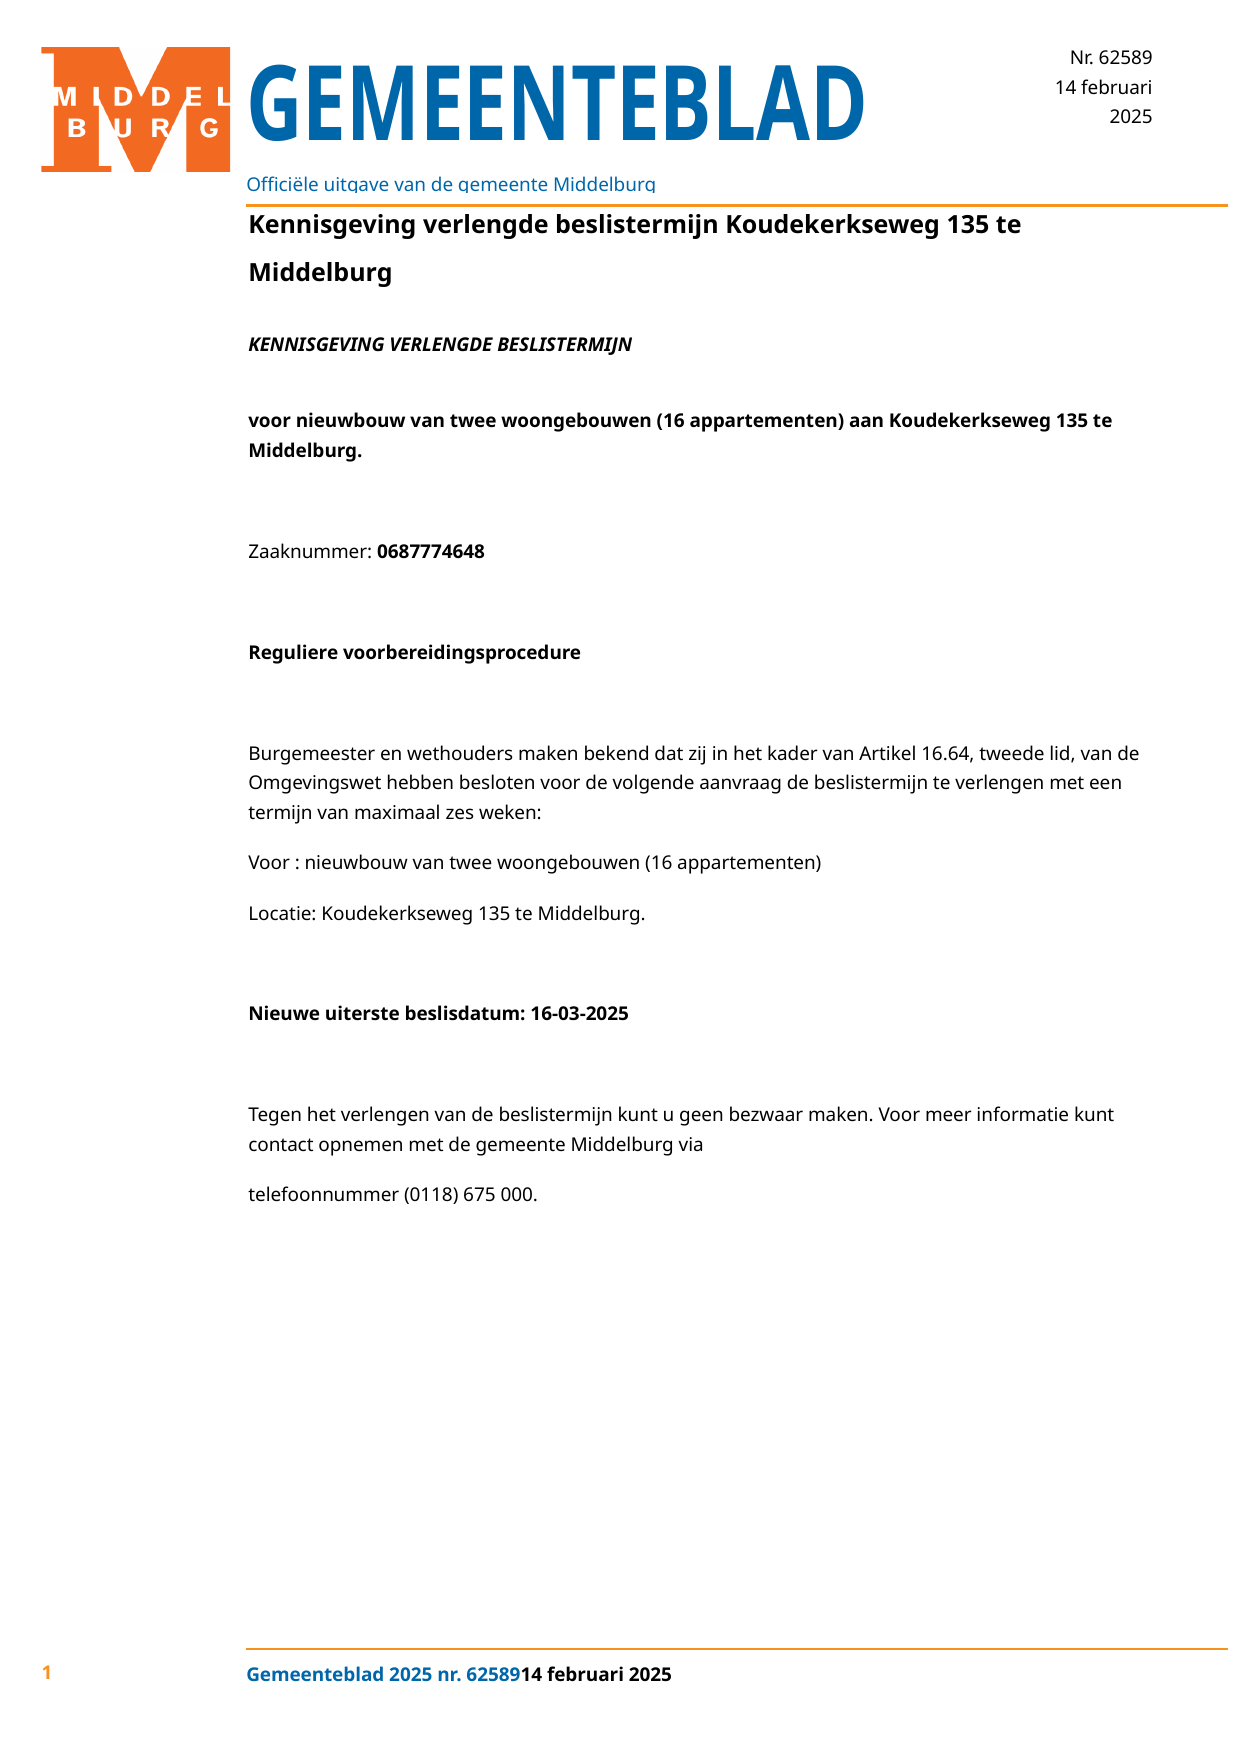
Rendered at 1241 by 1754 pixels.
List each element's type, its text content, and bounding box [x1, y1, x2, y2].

text voor nieuwbouw van twee woongebouwen (16 appartementen) aan Koudekerkseweg 135 te Middelburg. [248, 408, 1152, 463]
text KENNISGEVING VERLENGDE BESLISTERMIJN [248, 331, 1152, 357]
text Locatie: Koudekerkseweg 135 te Middelburg. [248, 900, 1152, 925]
text Kennisgeving verlengde beslistermijn Koudekerkseweg 135 te Middelburg [248, 207, 1152, 288]
text Zaaknummer: 0687774648 [248, 538, 1152, 564]
text Burgemeester en wethouders maken bekend dat zij in het kader van Artikel 16.64, tweede lid, van de Omgevingswet hebben besloten voor de volgende aanvraag de beslistermijn te verlengen met een termijn van maximaal zes weken: [248, 740, 1152, 824]
text Reguliere voorbereidingsprocedure [248, 639, 1152, 664]
text telefoonnummer (0118) 675 000. [248, 1181, 1152, 1207]
picture [41, 47, 231, 172]
text Tegen het verlengen van de beslistermijn kunt u geen bezwaar maken. Voor meer informatie kunt contact opnemen met de gemeente Middelburg via [248, 1101, 1152, 1157]
text Nieuwe uiterste beslisdatum: 16-03-2025 [248, 1001, 1152, 1026]
text Voor : nieuwbouw van twee woongebouwen (16 appartementen) [248, 849, 1152, 875]
